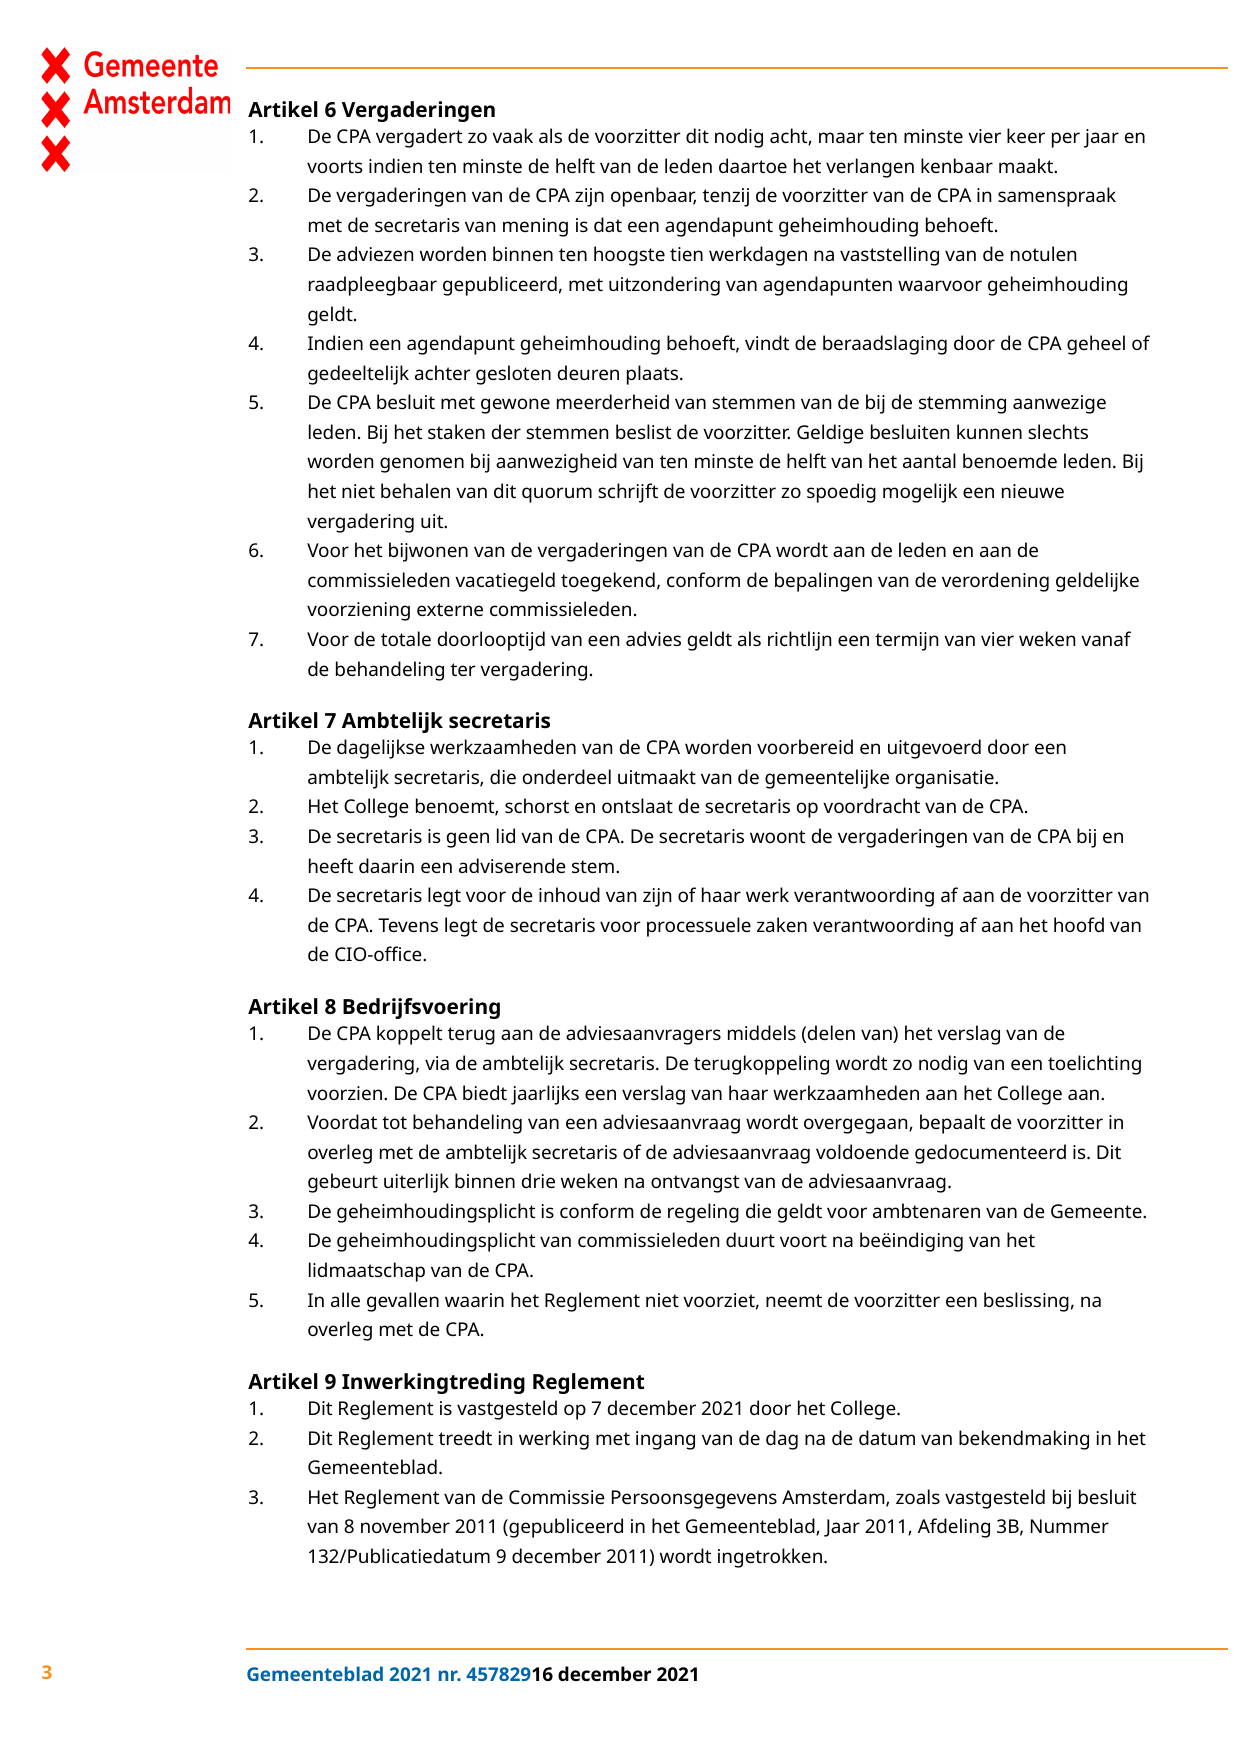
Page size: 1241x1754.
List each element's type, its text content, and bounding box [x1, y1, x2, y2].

list De secretaris legt voor de inhoud van zijn of haar werk verantwoording af aan de voorzitter van de CPA. Tevens legt de secretaris voor processuele zaken verantwoording af aan het hoofd van de CIO-office. [248, 882, 1152, 967]
list Dit Reglement treedt in werking met ingang van de dag na de datum van bekendmaking in het Gemeenteblad. [248, 1425, 1152, 1480]
list De geheimhoudingsplicht van commissieleden duurt voort na beëindiging van het lidmaatschap van de CPA. [248, 1228, 1152, 1283]
list De CPA koppelt terug aan de adviesaanvragers middels (delen van) het verslag van de vergadering, via de ambtelijk secretaris. De terugkoppeling wordt zo nodig van een toelichting voorzien. De CPA biedt jaarlijks een verslag van haar werkzaamheden aan het College aan. [248, 1021, 1152, 1105]
list De adviezen worden binnen ten hoogste tien werkdagen na vaststelling van de notulen raadpleegbaar gepubliceerd, met uitzondering van agendapunten waarvoor geheimhouding geldt. [248, 242, 1152, 326]
list De CPA besluit met gewone meerderheid van stemmen van de bij de stemming aanwezige leden. Bij het staken der stemmen beslist de voorzitter. Geldige besluiten kunnen slechts worden genomen bij aanwezigheid van ten minste de helft van het aantal benoemde leden. Bij het niet behalen van dit quorum schrijft de voorzitter zo spoedig mogelijk een nieuwe vergadering uit. [248, 389, 1152, 533]
list De secretaris is geen lid van de CPA. De secretaris woont de vergaderingen van de CPA bij en heeft daarin een adviserende stem. [248, 823, 1152, 879]
list De geheimhoudingsplicht is conform de regeling die geldt voor ambtenaren van de Gemeente. [248, 1198, 1152, 1224]
text Artikel 7 Ambtelijk secretaris [248, 706, 1152, 734]
list Het College benoemt, schorst en ontslaat de secretaris op voordracht van de CPA. [248, 794, 1152, 819]
list Dit Reglement is vastgesteld op 7 december 2021 door het College. [248, 1395, 1152, 1421]
list De CPA vergadert zo vaak als de voorzitter dit nodig acht, maar ten minste vier keer per jaar en voorts indien ten minste de helft van de leden daartoe het verlangen kenbaar maakt. [248, 123, 1152, 178]
list Voor het bijwonen van de vergaderingen van de CPA wordt aan de leden en aan de commissieleden vacatiegeld toegekend, conform de bepalingen van de verordening geldelijke voorziening externe commissieleden. [248, 537, 1152, 622]
list In alle gevallen waarin het Reglement niet voorziet, neemt de voorzitter een beslissing, na overleg met de CPA. [248, 1287, 1152, 1342]
list Voordat tot behandeling van een adviesaanvraag wordt overgegaan, bepaalt de voorzitter in overleg met de ambtelijk secretaris of de adviesaanvraag voldoende gedocumenteerd is. Dit gebeurt uiterlijk binnen drie weken na ontvangst van de adviesaanvraag. [248, 1109, 1152, 1194]
text Artikel 8 Bedrijfsvoering [248, 992, 1152, 1021]
list Indien een agendapunt geheimhouding behoeft, vindt de beraadslaging door de CPA geheel of gedeeltelijk achter gesloten deuren plaats. [248, 330, 1152, 386]
picture [41, 47, 231, 172]
list Voor de totale doorlooptijd van een advies geldt als richtlijn een termijn van vier weken vanaf de behandeling ter vergadering. [248, 626, 1152, 681]
text Artikel 9 Inwerkingtreding Reglement [248, 1367, 1152, 1395]
text Artikel 6 Vergaderingen [248, 95, 1152, 123]
list De dagelijkse werkzaamheden van de CPA worden voorbereid en uitgevoerd door een ambtelijk secretaris, die onderdeel uitmaakt van de gemeentelijke organisatie. [248, 734, 1152, 790]
list Het Reglement van de Commissie Persoonsgegevens Amsterdam, zoals vastgesteld bij besluit van 8 november 2011 (gepubliceerd in het Gemeenteblad, Jaar 2011, Afdeling 3B, Nummer 132/Publicatiedatum 9 december 2011) wordt ingetrokken. [248, 1484, 1152, 1569]
list De vergaderingen van de CPA zijn openbaar, tenzij de voorzitter van de CPA in samenspraak met de secretaris van mening is dat een agendapunt geheimhouding behoeft. [248, 182, 1152, 238]
